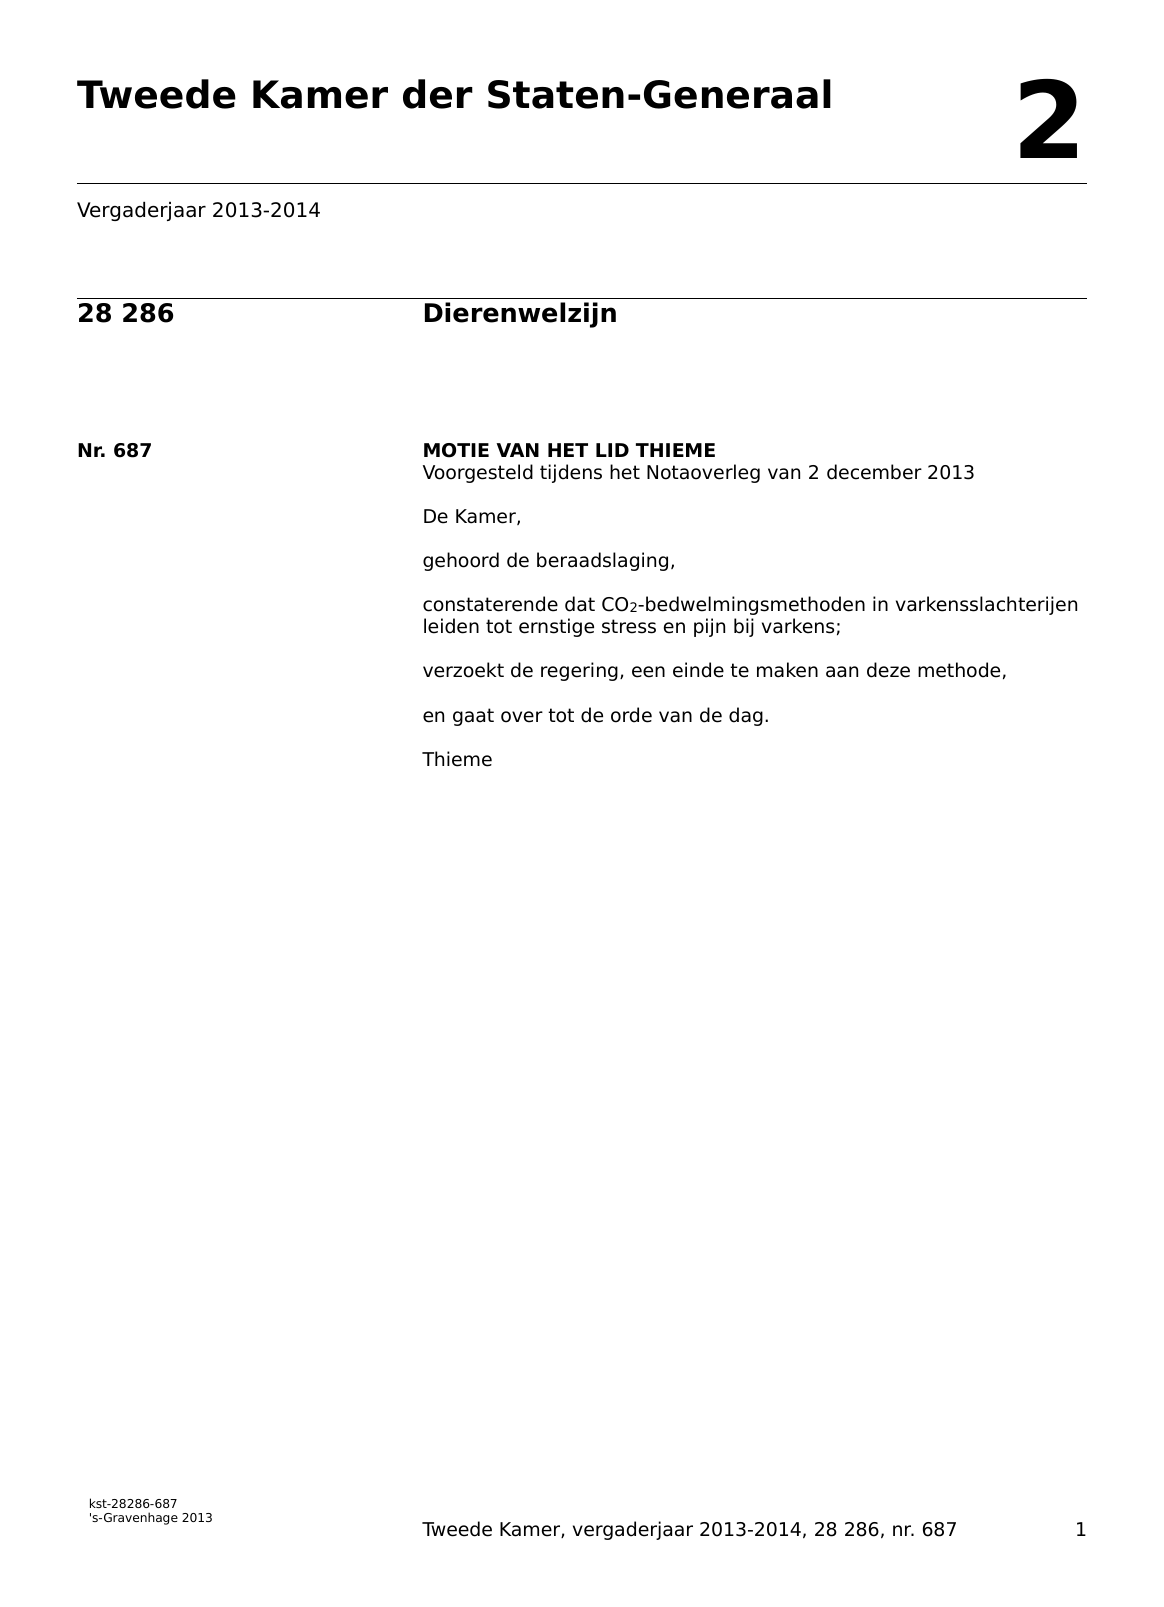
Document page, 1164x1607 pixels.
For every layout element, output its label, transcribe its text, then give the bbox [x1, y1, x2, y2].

subtitle 28 286 Dierenwelzijn [77, 299, 1087, 329]
text 's-Gravenhage 2013 [88, 1511, 323, 1525]
text De Kamer, [422, 506, 1087, 528]
text Voorgesteld tijdens het Notaoverleg van 2 december 2013 [422, 462, 1087, 484]
text kst-28286-687 [88, 1497, 323, 1511]
subtitle Nr. 687 MOTIE VAN HET LID THIEME [77, 440, 1087, 462]
table_header Tweede Kamer der Staten-Generaal [77, 59, 886, 183]
text en gaat over tot de orde van de dag. [422, 704, 1087, 726]
text gehoord de beraadslaging, [422, 550, 1087, 572]
table_header 2 [886, 59, 1087, 183]
text Thieme [422, 749, 1087, 771]
table_cell Vergaderjaar 2013-2014 [77, 184, 1087, 298]
text verzoekt de regering, een einde te maken aan deze methode, [422, 660, 1087, 682]
text constaterende dat CO2-bedwelmingsmethoden in varkensslachterijen leiden tot ernstige stress en pijn bij varkens; [422, 594, 1087, 638]
